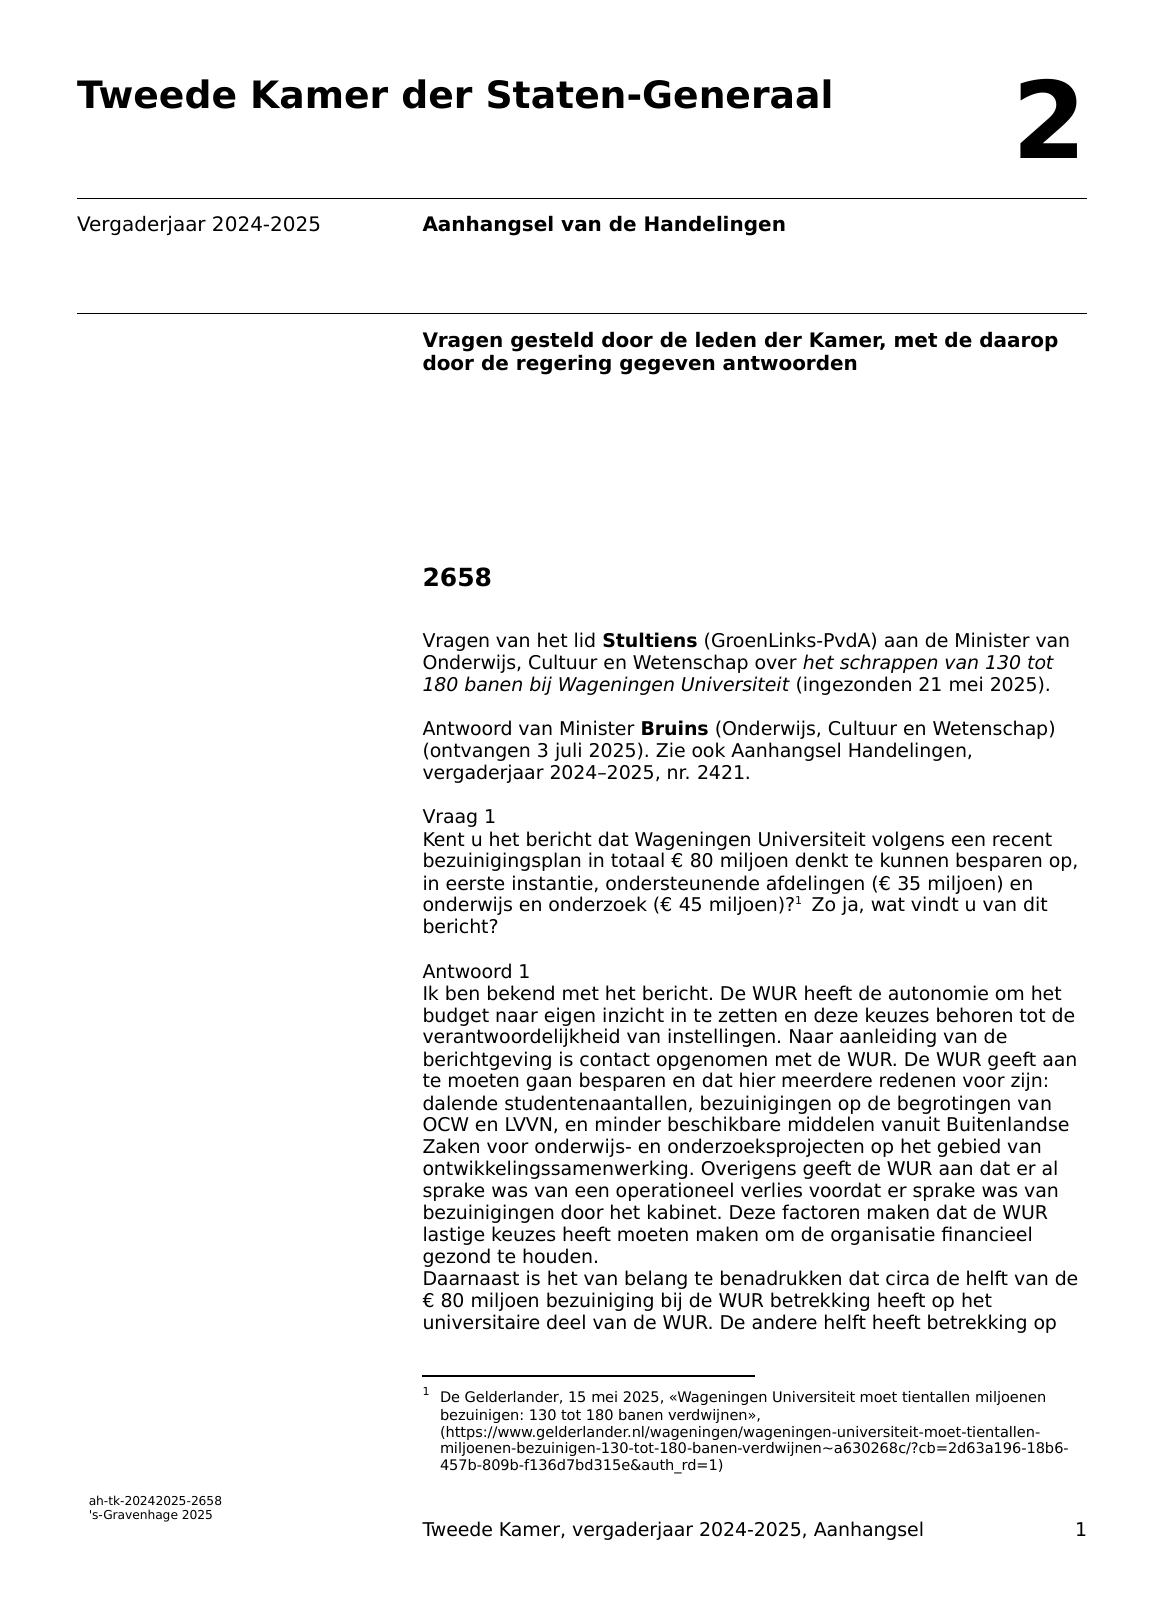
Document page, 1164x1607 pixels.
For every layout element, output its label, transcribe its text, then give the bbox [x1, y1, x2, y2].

text Ik ben bekend met het bericht. De WUR heeft de autonomie om het budget naar eigen inzicht in te zetten en deze keuzes behoren tot de verantwoordelijkheid van instellingen. Naar aanleiding van de berichtgeving is contact opgenomen met de WUR. De WUR geeft aan te moeten gaan besparen en dat hier meerdere redenen voor zijn: dalende studentenaantallen, bezuinigingen op de begrotingen van OCW en LVVN, en minder beschikbare middelen vanuit Buitenlandse Zaken voor onderwijs- en onderzoeksprojecten op het gebied van ontwikkelingssamenwerking. Overigens geeft de WUR aan dat er al sprake was van een operationeel verlies voordat er sprake was van bezuinigingen door het kabinet. Deze factoren maken dat de WUR lastige keuzes heeft moeten maken om de organisatie financieel gezond te houden. [422, 982, 1087, 1268]
text Antwoord van Minister Bruins (Onderwijs, Cultuur en Wetenschap) (ontvangen 3 juli 2025). Zie ook Aanhangsel Handelingen, vergaderjaar 2024–2025, nr. 2421. [422, 718, 1087, 784]
table_cell Aanhangsel van de Handelingen [422, 199, 1087, 313]
text Vragen van het lid Stultiens (GroenLinks-PvdA) aan de Minister van Onderwijs, Cultuur en Wetenschap over het schrappen van 130 tot 180 banen bij Wageningen Universiteit (ingezonden 21 mei 2025). [422, 630, 1087, 696]
table_cell Vragen gesteld door de leden der Kamer, met de daarop door de regering gegeven antwoorden [422, 314, 1087, 375]
text Kent u het bericht dat Wageningen Universiteit volgens een recent bezuinigingsplan in totaal € 80 miljoen denkt te kunnen besparen op, in eerste instantie, ondersteunende afdelingen (€ 35 miljoen) en onderwijs en onderzoek (€ 45 miljoen)? Zo ja, wat vindt u van dit bericht? [422, 828, 1087, 938]
text De Gelderlander, 15 mei 2025, «Wageningen Universiteit moet tientallen miljoenen bezuinigen: 130 tot 180 banen verdwijnen», (https://www.gelderlander.nl/wageningen/wageningen-universiteit-moet-tientallen-miljoenen-bezuinigen-130-tot-180-banen-verdwijnen~a630268c/?cb=2d63a196-18b6-457b-809b-f136d7bd315e&auth_rd=1) [422, 1385, 1087, 1474]
text Vraag 1 [422, 806, 1087, 828]
table_header Tweede Kamer der Staten-Generaal [77, 59, 886, 198]
text 's-Gravenhage 2025 [88, 1508, 323, 1522]
text ah-tk-20242025-2658 [88, 1494, 323, 1508]
table_cell [77, 314, 422, 375]
table_cell Vergaderjaar 2024-2025 [77, 199, 422, 313]
table_header 2 [886, 59, 1087, 198]
text 2658 [422, 563, 1087, 592]
text Antwoord 1 [422, 961, 1087, 982]
text Daarnaast is het van belang te benadrukken dat circa de helft van de € 80 miljoen bezuiniging bij de WUR betrekking heeft op het universitaire deel van de WUR. De andere helft heeft betrekking op [422, 1268, 1087, 1334]
